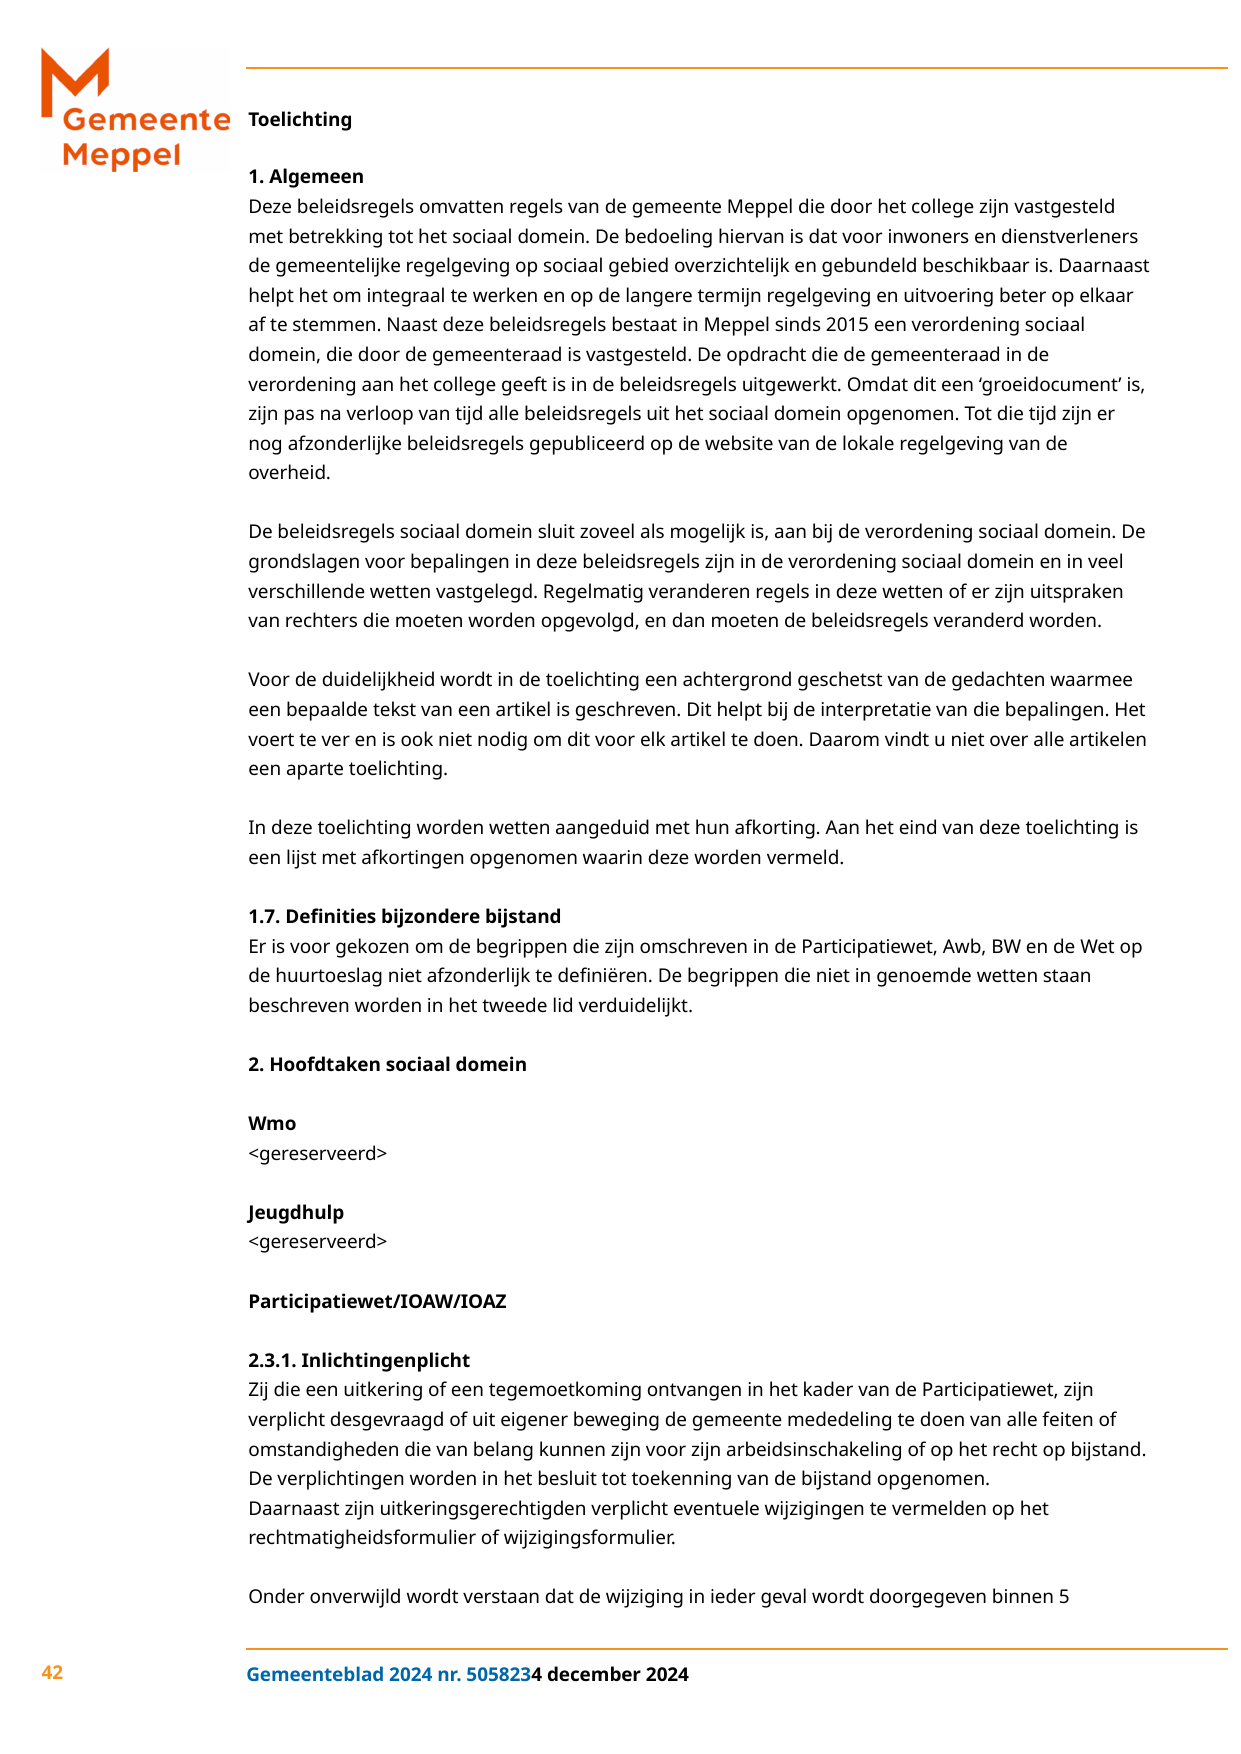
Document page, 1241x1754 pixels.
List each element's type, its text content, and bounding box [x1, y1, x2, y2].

text De verplichtingen worden in het besluit tot toekenning van de bijstand opgenomen. [248, 1465, 1152, 1491]
text Daarnaast zijn uitkeringsgerechtigden verplicht eventuele wijzigingen te vermelden op het rechtmatigheidsformulier of wijzigingsformulier. [248, 1495, 1152, 1550]
text Onder onverwijld wordt verstaan dat de wijziging in ieder geval wordt doorgegeven binnen 5 [248, 1584, 1152, 1609]
text 1.7. Definities bijzondere bijstand [248, 903, 1152, 929]
text De beleidsregels sociaal domein sluit zoveel als mogelijk is, aan bij de verordening sociaal domein. De grondslagen voor bepalingen in deze beleidsregels zijn in de verordening sociaal domein en in veel verschillende wetten vastgelegd. Regelmatig veranderen regels in deze wetten of er zijn uitspraken van rechters die moeten worden opgevolgd, en dan moeten de beleidsregels veranderd worden. [248, 519, 1152, 633]
text <gereserveerd> [248, 1140, 1152, 1166]
text Deze beleidsregels omvatten regels van de gemeente Meppel die door het college zijn vastgesteld met betrekking tot het sociaal domein. De bedoeling hiervan is dat voor inwoners en dienstverleners de gemeentelijke regelgeving op sociaal gebied overzichtelijk en gebundeld beschikbaar is. Daarnaast helpt het om integraal te werken en op de langere termijn regelgeving en uitvoering beter op elkaar af te stemmen. Naast deze beleidsregels bestaat in Meppel sinds 2015 een verordening sociaal domein, die door de gemeenteraad is vastgesteld. De opdracht die de gemeenteraad in de verordening aan het college geeft is in de beleidsregels uitgewerkt. Omdat dit een ‘groeidocument’ is, zijn pas na verloop van tijd alle beleidsregels uit het sociaal domein opgenomen. Tot die tijd zijn er nog afzonderlijke beleidsregels gepubliceerd op de website van de lokale regelgeving van de overheid. [248, 193, 1152, 485]
picture [41, 47, 231, 172]
text <gereserveerd> [248, 1229, 1152, 1254]
text Participatiewet/IOAW/IOAZ [248, 1288, 1152, 1313]
text 1. Algemeen [248, 164, 1152, 189]
text In deze toelichting worden wetten aangeduid met hun afkorting. Aan het eind van deze toelichting is een lijst met afkortingen opgenomen waarin deze worden vermeld. [248, 814, 1152, 870]
text Toelichting [248, 95, 1152, 134]
text 2. Hoofdtaken sociaal domein [248, 1051, 1152, 1077]
text Wmo [248, 1110, 1152, 1136]
text Jeugdhulp [248, 1199, 1152, 1225]
text Zij die een uitkering of een tegemoetkoming ontvangen in het kader van de Participatiewet, zijn verplicht desgevraagd of uit eigener beweging de gemeente mededeling te doen van alle feiten of omstandigheden die van belang kunnen zijn voor zijn arbeidsinschakeling of op het recht op bijstand. [248, 1377, 1152, 1461]
text Er is voor gekozen om de begrippen die zijn omschreven in de Participatiewet, Awb, BW en de Wet op de huurtoeslag niet afzonderlijk te definiëren. De begrippen die niet in genoemde wetten staan beschreven worden in het tweede lid verduidelijkt. [248, 933, 1152, 1018]
text 2.3.1. Inlichtingenplicht [248, 1347, 1152, 1373]
text Voor de duidelijkheid wordt in de toelichting een achtergrond geschetst van de gedachten waarmee een bepaalde tekst van een artikel is geschreven. Dit helpt bij de interpretatie van die bepalingen. Het voert te ver en is ook niet nodig om dit voor elk artikel te doen. Daarom vindt u niet over alle artikelen een aparte toelichting. [248, 667, 1152, 781]
